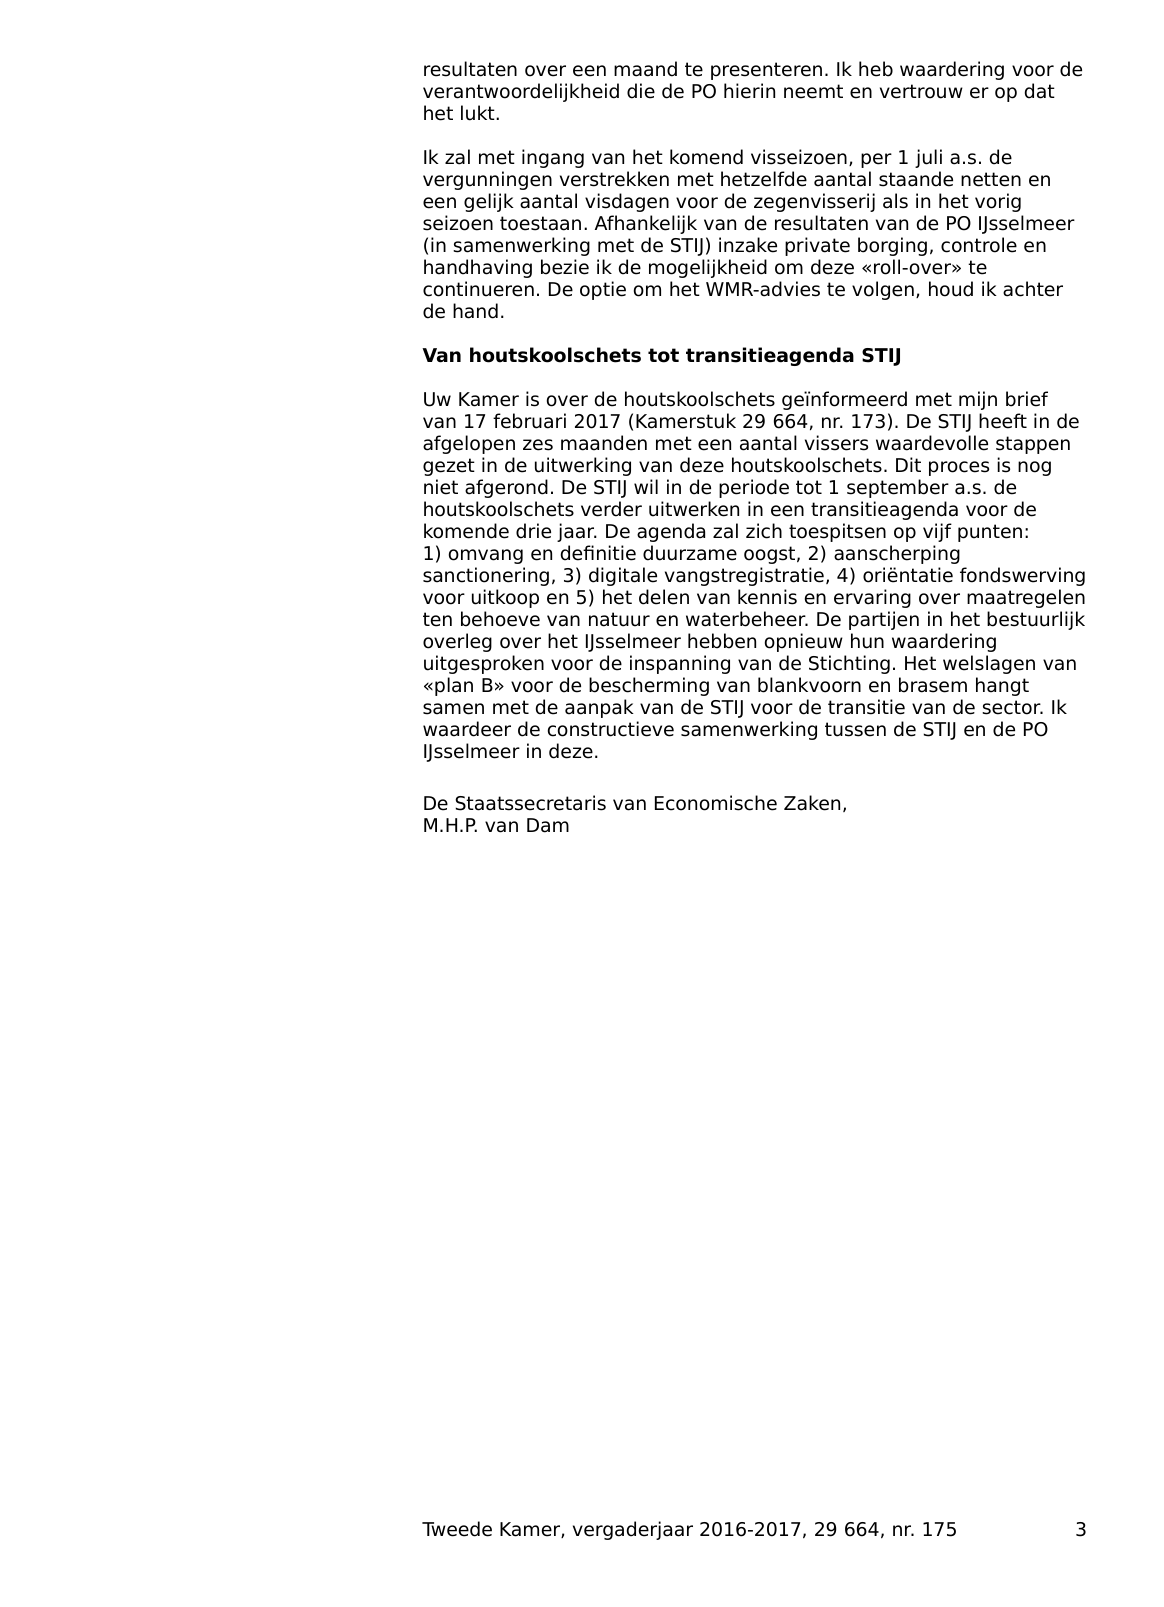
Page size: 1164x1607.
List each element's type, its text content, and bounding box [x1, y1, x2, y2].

text Ik zal met ingang van het komend visseizoen, per 1 juli a.s. de vergunningen verstrekken met hetzelfde aantal staande netten en een gelijk aantal visdagen voor de zegenvisserij als in het vorig seizoen toestaan. Afhankelijk van de resultaten van de PO IJsselmeer (in samenwerking met de STIJ) inzake private borging, controle en handhaving bezie ik de mogelijkheid om deze «roll-over» te continueren. De optie om het WMR-advies te volgen, houd ik achter de hand. [422, 147, 1087, 323]
text resultaten over een maand te presenteren. Ik heb waardering voor de verantwoordelijkheid die de PO hierin neemt en vertrouw er op dat het lukt. [422, 59, 1087, 125]
text Uw Kamer is over de houtskoolschets geïnformeerd met mijn brief van 17 februari 2017 (Kamerstuk 29 664, nr. 173). De STIJ heeft in de afgelopen zes maanden met een aantal vissers waardevolle stappen gezet in de uitwerking van deze houtskoolschets. Dit proces is nog niet afgerond. De STIJ wil in de periode tot 1 september a.s. de houtskoolschets verder uitwerken in een transitieagenda voor de komende drie jaar. De agenda zal zich toespitsen op vijf punten: 1) omvang en definitie duurzame oogst, 2) aanscherping sanctionering, 3) digitale vangstregistratie, 4) oriëntatie fondswerving voor uitkoop en 5) het delen van kennis en ervaring over maatregelen ten behoeve van natuur en waterbeheer. De partijen in het bestuurlijk overleg over het IJsselmeer hebben opnieuw hun waardering uitgesproken voor de inspanning van de Stichting. Het welslagen van «plan B» voor de bescherming van blankvoorn en brasem hangt samen met de aanpak van de STIJ voor de transitie van de sector. Ik waardeer de constructieve samenwerking tussen de STIJ en de PO IJsselmeer in deze. [422, 389, 1087, 763]
subtitle Van houtskoolschets tot transitieagenda STIJ [422, 345, 1087, 367]
text De Staatssecretaris van Economische Zaken, M.H.P. van Dam [422, 793, 1087, 837]
